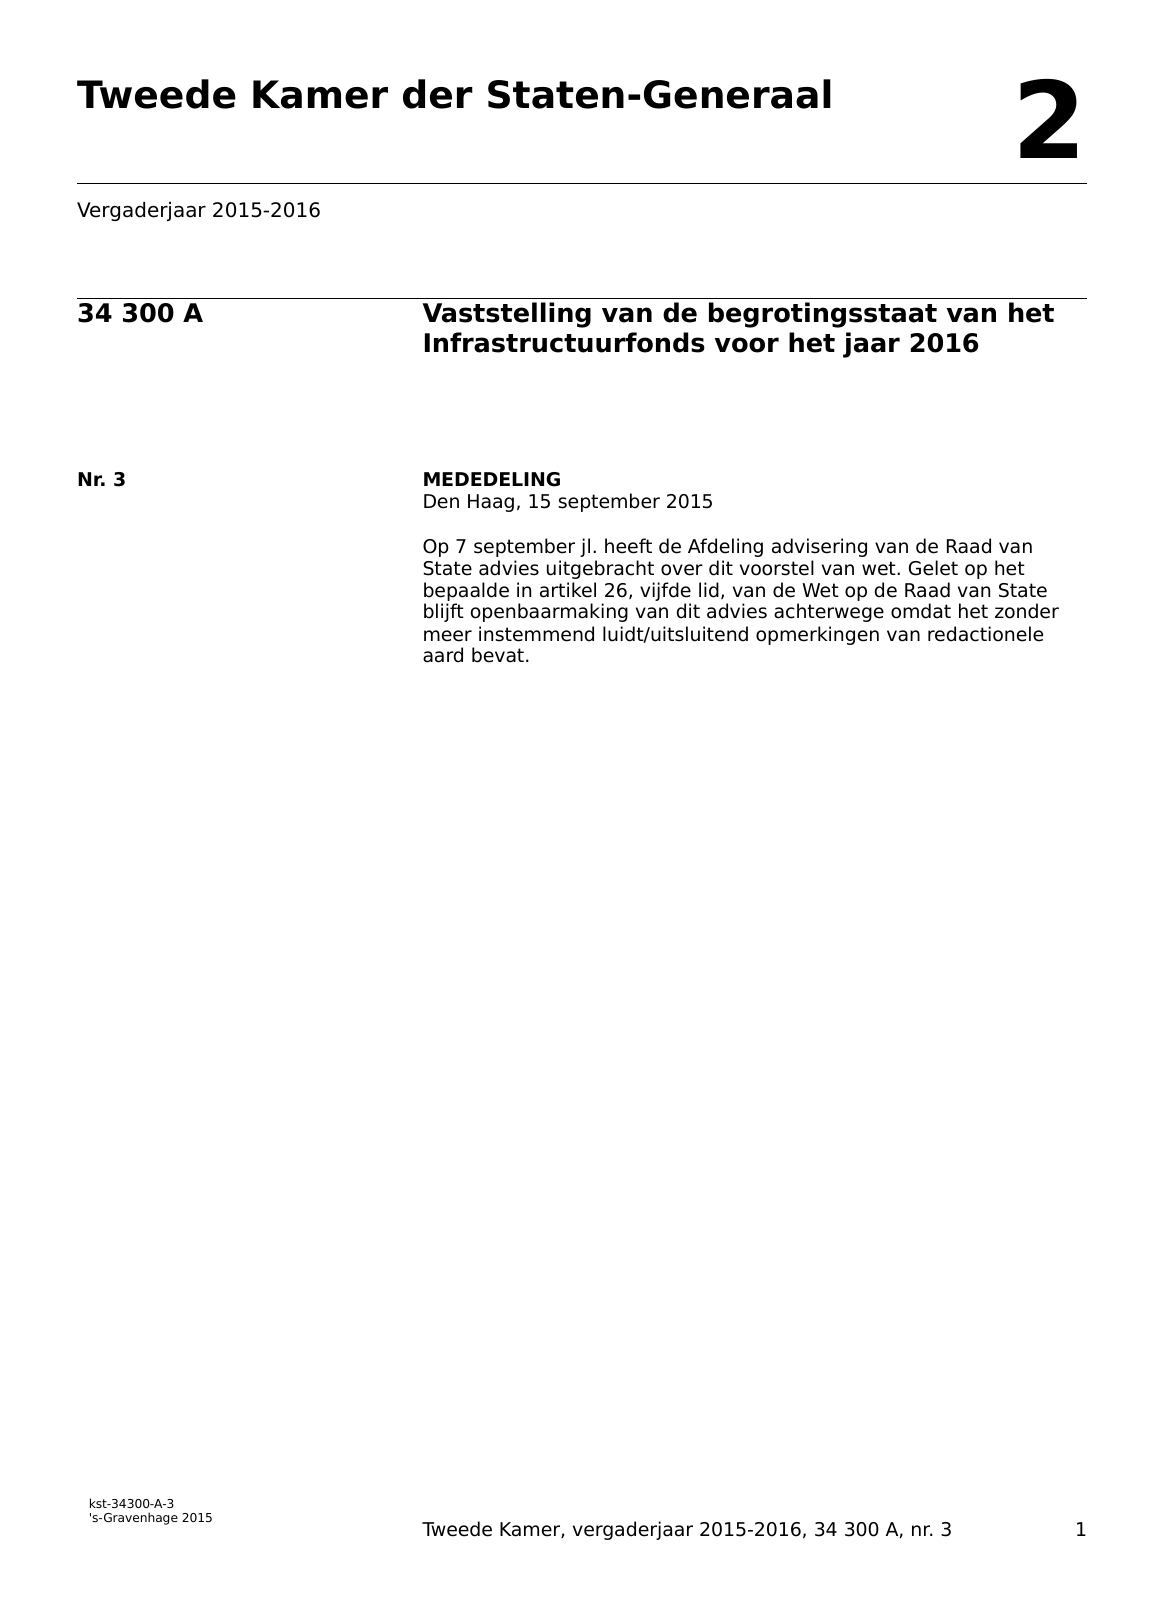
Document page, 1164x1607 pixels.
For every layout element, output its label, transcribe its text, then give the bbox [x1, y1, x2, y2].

table_header Tweede Kamer der Staten-Generaal [77, 59, 886, 183]
subtitle Nr. 3 MEDEDELING [77, 469, 1087, 491]
text Den Haag, 15 september 2015 [422, 491, 1087, 513]
table_header 2 [886, 59, 1087, 183]
text Op 7 september jl. heeft de Afdeling advisering van de Raad van State advies uitgebracht over dit voorstel van wet. Gelet op het bepaalde in artikel 26, vijfde lid, van de Wet op de Raad van State blijft openbaarmaking van dit advies achterwege omdat het zonder meer instemmend luidt/uitsluitend opmerkingen van redactionele aard bevat. [422, 536, 1087, 667]
subtitle 34 300 A Vaststelling van de begrotingsstaat van het Infrastructuurfonds voor het jaar 2016 [77, 299, 1087, 358]
table_cell Vergaderjaar 2015-2016 [77, 184, 1087, 298]
text kst-34300-A-3 [88, 1497, 323, 1511]
text 's-Gravenhage 2015 [88, 1511, 323, 1525]
